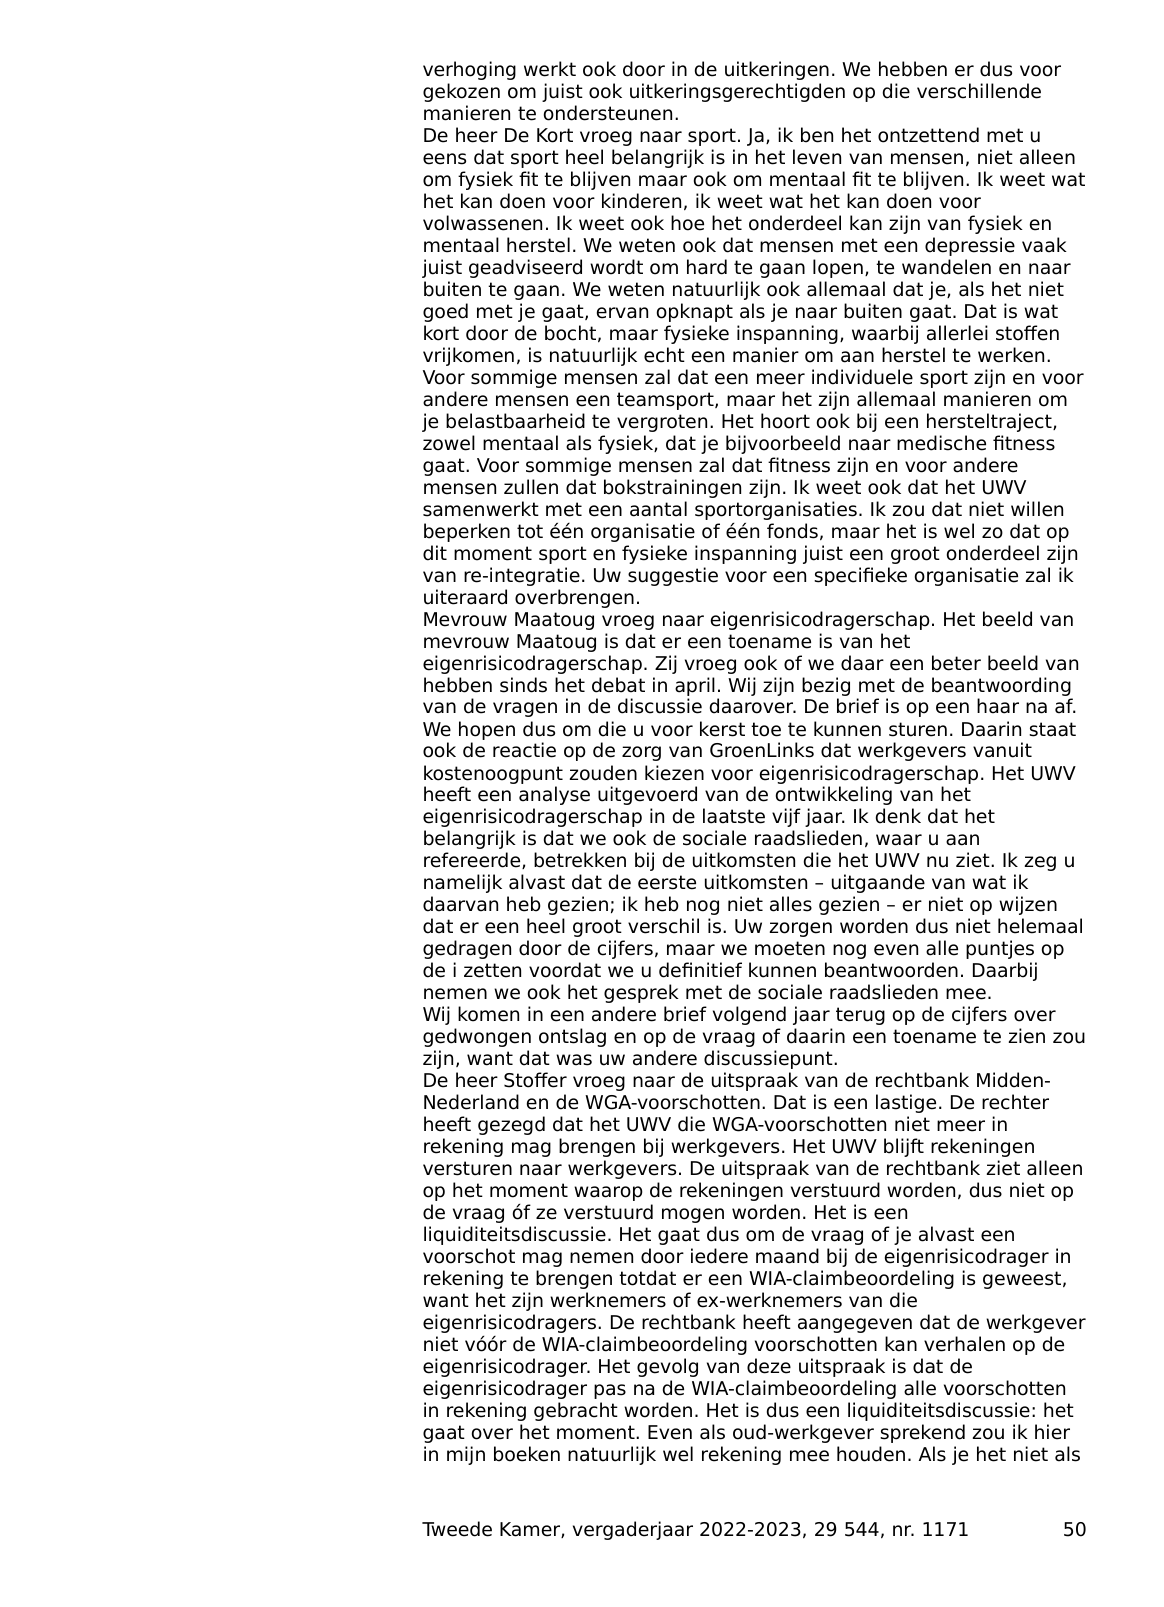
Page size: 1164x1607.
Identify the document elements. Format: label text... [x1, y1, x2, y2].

text verhoging werkt ook door in de uitkeringen. We hebben er dus voor gekozen om juist ook uitkeringsgerechtigden op die verschillende manieren te ondersteunen. [422, 59, 1087, 125]
text De heer De Kort vroeg naar sport. Ja, ik ben het ontzettend met u eens dat sport heel belangrijk is in het leven van mensen, niet alleen om fysiek fit te blijven maar ook om mentaal fit te blijven. Ik weet wat het kan doen voor kinderen, ik weet wat het kan doen voor volwassenen. Ik weet ook hoe het onderdeel kan zijn van fysiek en mentaal herstel. We weten ook dat mensen met een depressie vaak juist geadviseerd wordt om hard te gaan lopen, te wandelen en naar buiten te gaan. We weten natuurlijk ook allemaal dat je, als het niet goed met je gaat, ervan opknapt als je naar buiten gaat. Dat is wat kort door de bocht, maar fysieke inspanning, waarbij allerlei stoffen vrijkomen, is natuurlijk echt een manier om aan herstel te werken. Voor sommige mensen zal dat een meer individuele sport zijn en voor andere mensen een teamsport, maar het zijn allemaal manieren om je belastbaarheid te vergroten. Het hoort ook bij een hersteltraject, zowel mentaal als fysiek, dat je bijvoorbeeld naar medische fitness gaat. Voor sommige mensen zal dat fitness zijn en voor andere mensen zullen dat bokstrainingen zijn. Ik weet ook dat het UWV samenwerkt met een aantal sportorganisaties. Ik zou dat niet willen beperken tot één organisatie of één fonds, maar het is wel zo dat op dit moment sport en fysieke inspanning juist een groot onderdeel zijn van re-integratie. Uw suggestie voor een specifieke organisatie zal ik uiteraard overbrengen. [422, 125, 1087, 608]
text Wij komen in een andere brief volgend jaar terug op de cijfers over gedwongen ontslag en op de vraag of daarin een toename te zien zou zijn, want dat was uw andere discussiepunt. [422, 1004, 1087, 1070]
text Mevrouw Maatoug vroeg naar eigenrisicodragerschap. Het beeld van mevrouw Maatoug is dat er een toename is van het eigenrisicodragerschap. Zij vroeg ook of we daar een beter beeld van hebben sinds het debat in april. Wij zijn bezig met de beantwoording van de vragen in de discussie daarover. De brief is op een haar na af. We hopen dus om die u voor kerst toe te kunnen sturen. Daarin staat ook de reactie op de zorg van GroenLinks dat werkgevers vanuit kostenoogpunt zouden kiezen voor eigenrisicodragerschap. Het UWV heeft een analyse uitgevoerd van de ontwikkeling van het eigenrisicodragerschap in de laatste vijf jaar. Ik denk dat het belangrijk is dat we ook de sociale raadslieden, waar u aan refereerde, betrekken bij de uitkomsten die het UWV nu ziet. Ik zeg u namelijk alvast dat de eerste uitkomsten – uitgaande van wat ik daarvan heb gezien; ik heb nog niet alles gezien – er niet op wijzen dat er een heel groot verschil is. Uw zorgen worden dus niet helemaal gedragen door de cijfers, maar we moeten nog even alle puntjes op de i zetten voordat we u definitief kunnen beantwoorden. Daarbij nemen we ook het gesprek met de sociale raadslieden mee. [422, 608, 1087, 1004]
text De heer Stoffer vroeg naar de uitspraak van de rechtbank Midden-Nederland en de WGA-voorschotten. Dat is een lastige. De rechter heeft gezegd dat het UWV die WGA-voorschotten niet meer in rekening mag brengen bij werkgevers. Het UWV blijft rekeningen versturen naar werkgevers. De uitspraak van de rechtbank ziet alleen op het moment waarop de rekeningen verstuurd worden, dus niet op de vraag óf ze verstuurd mogen worden. Het is een liquiditeitsdiscussie. Het gaat dus om de vraag of je alvast een voorschot mag nemen door iedere maand bij de eigenrisicodrager in rekening te brengen totdat er een WIA-claimbeoordeling is geweest, want het zijn werknemers of ex-werknemers van die eigenrisicodragers. De rechtbank heeft aangegeven dat de werkgever niet vóór de WIA-claimbeoordeling voorschotten kan verhalen op de eigenrisicodrager. Het gevolg van deze uitspraak is dat de eigenrisicodrager pas na de WIA-claimbeoordeling alle voorschotten in rekening gebracht worden. Het is dus een liquiditeitsdiscussie: het gaat over het moment. Even als oud-werkgever sprekend zou ik hier in mijn boeken natuurlijk wel rekening mee houden. Als je het niet als [422, 1070, 1087, 1466]
